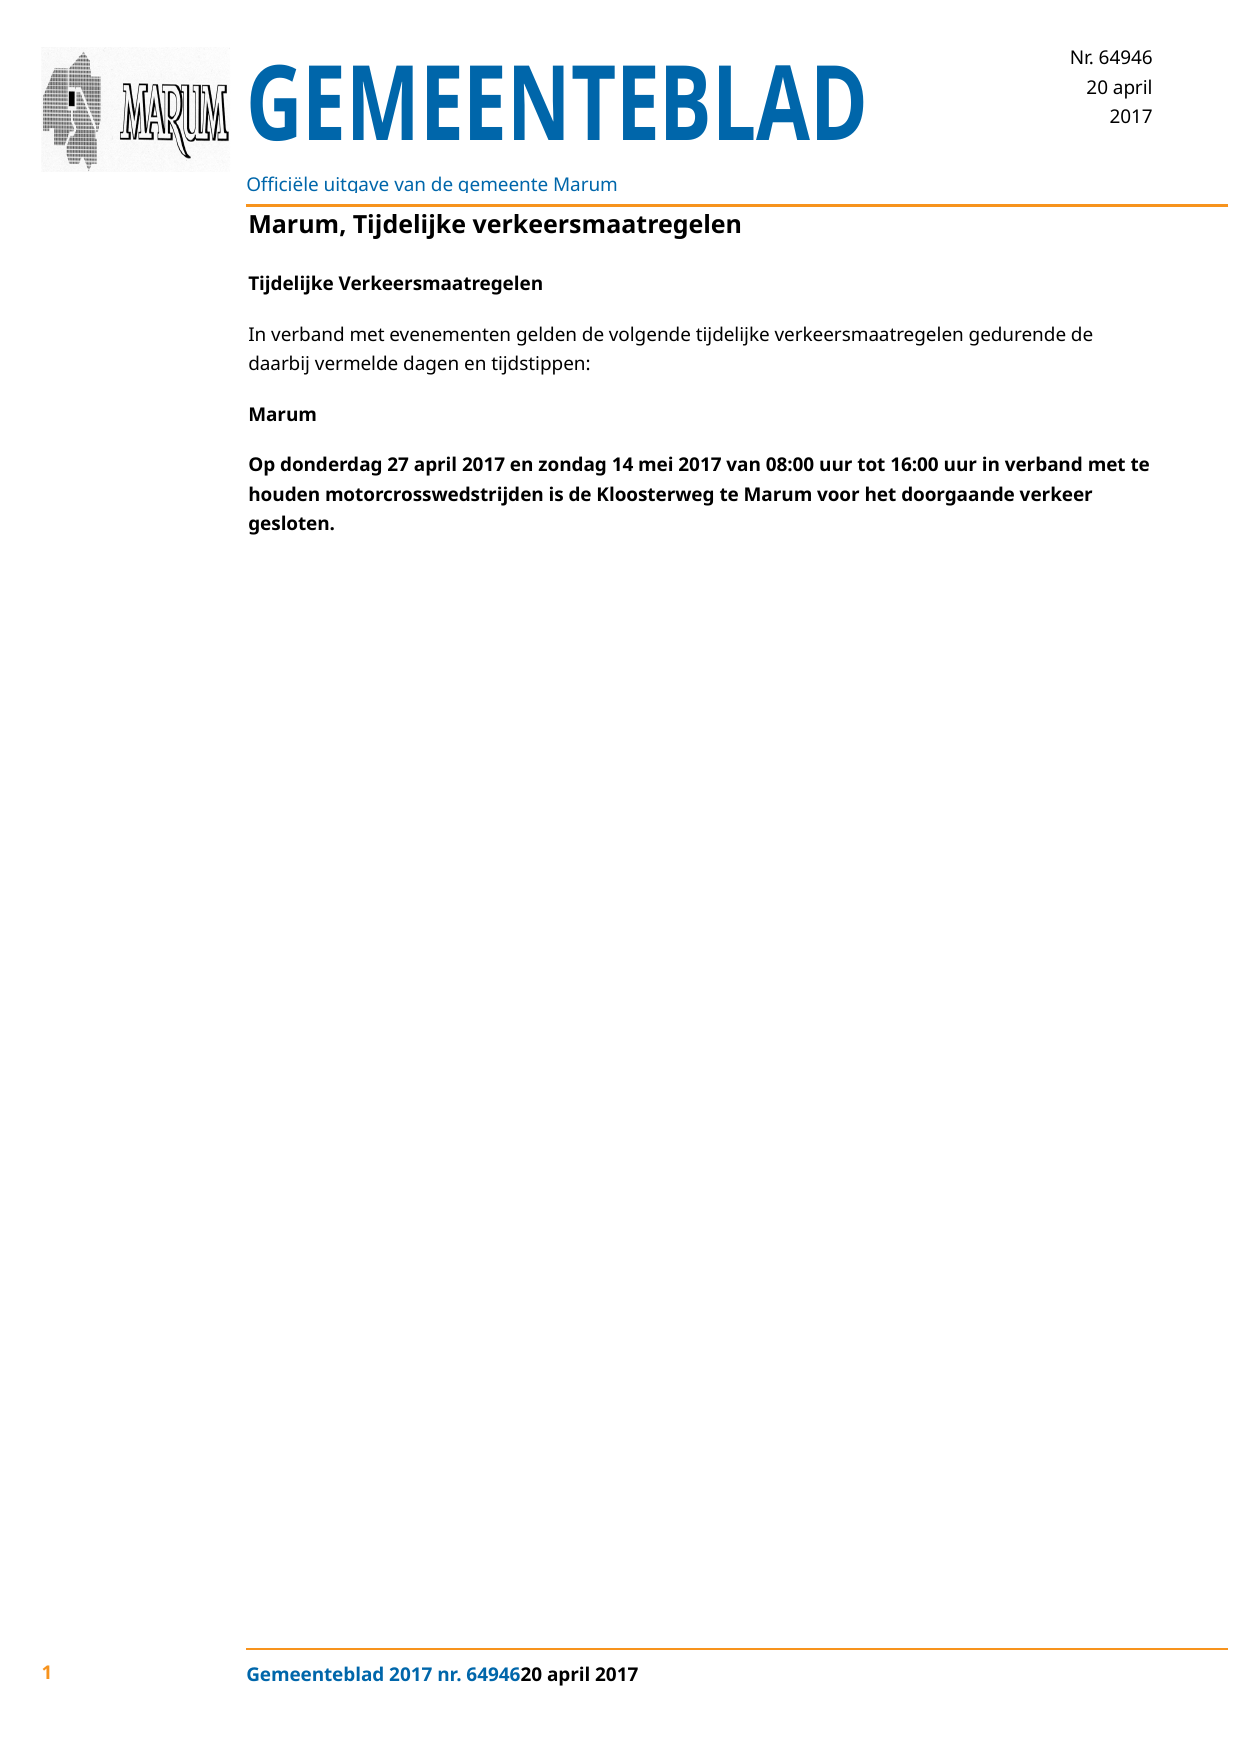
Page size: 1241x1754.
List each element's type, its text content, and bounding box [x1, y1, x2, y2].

text Op donderdag 27 april 2017 en zondag 14 mei 2017 van 08:00 uur tot 16:00 uur in verband met te houden motorcrosswedstrijden is de Kloosterweg te Marum voor het doorgaande verkeer gesloten. [248, 451, 1152, 536]
picture [41, 47, 231, 172]
text Marum [248, 401, 1152, 426]
text In verband met evenementen gelden de volgende tijdelijke verkeersmaatregelen gedurende de daarbij vermelde dagen en tijdstippen: [248, 321, 1152, 376]
text Marum, Tijdelijke verkeersmaatregelen [248, 207, 1152, 241]
text Tijdelijke Verkeersmaatregelen [248, 270, 1152, 296]
